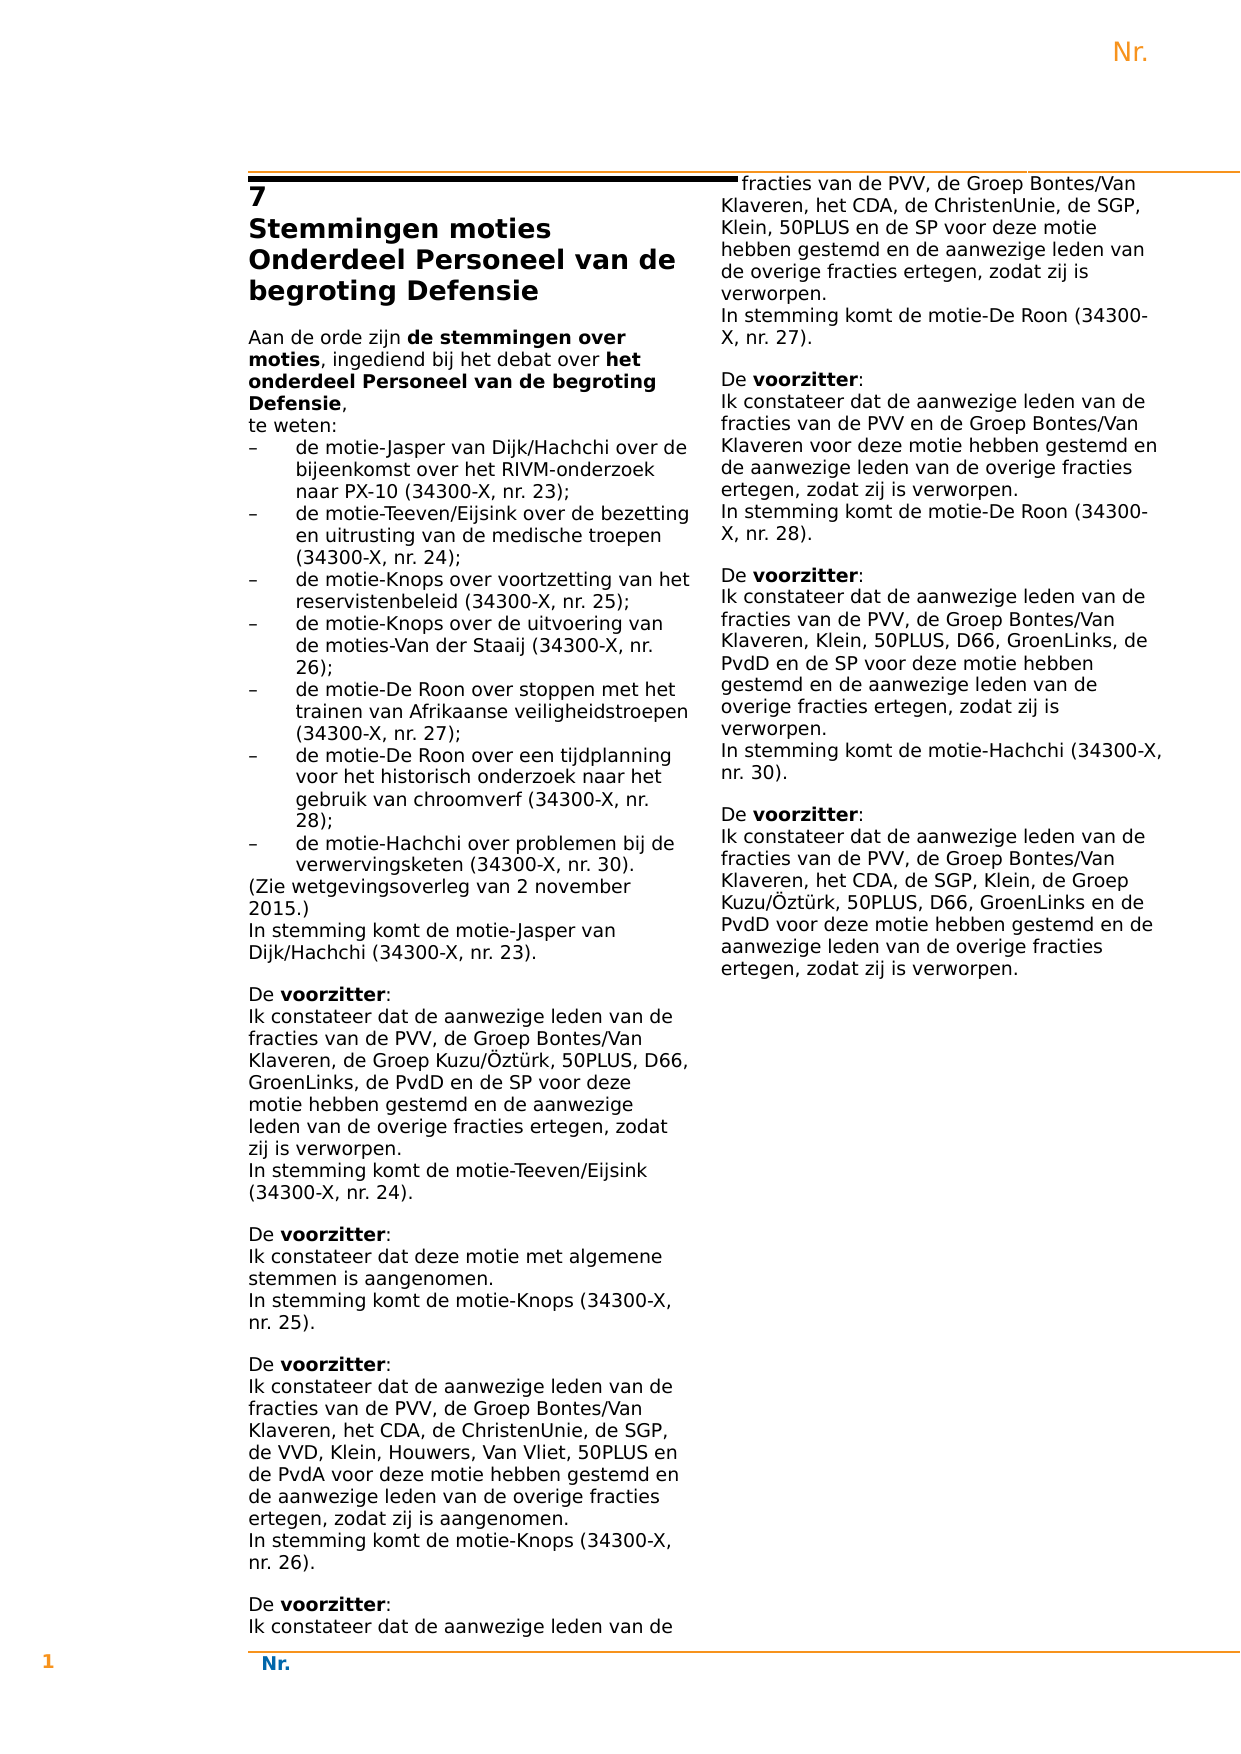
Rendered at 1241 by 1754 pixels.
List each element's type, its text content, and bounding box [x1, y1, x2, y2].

list de motie-Teeven/Eijsink over de bezetting en uitrusting van de medische troepen (34300-X, nr. 24); [248, 503, 691, 569]
text In stemming komt de motie-Knops (34300-X, nr. 25). [248, 1290, 691, 1334]
list de motie-Jasper van Dijk/Hachchi over de bijeenkomst over het RIVM-onderzoek naar PX-10 (34300-X, nr. 23); [248, 437, 691, 503]
text Ik constateer dat de aanwezige leden van de fracties van de PVV, de Groep Bontes/Van Klaveren, Klein, 50PLUS, D66, GroenLinks, de PvdD en de SP voor deze motie hebben gestemd en de aanwezige leden van de overige fracties ertegen, zodat zij is verworpen. [721, 586, 1163, 740]
text De voorzitter: [248, 984, 691, 1006]
text In stemming komt de motie-Hachchi (34300-X, nr. 30). [721, 740, 1163, 784]
text De voorzitter: [248, 1354, 691, 1376]
text In stemming komt de motie-Jasper van Dijk/Hachchi (34300-X, nr. 23). [248, 920, 691, 964]
text De voorzitter: [248, 1594, 691, 1616]
text In stemming komt de motie-Teeven/Eijsink (34300-X, nr. 24). [248, 1160, 691, 1204]
text De voorzitter: [721, 804, 1163, 826]
text Ik constateer dat de aanwezige leden van de fracties van de PVV, de Groep Bontes/Van Klaveren, het CDA, de ChristenUnie, de SGP, de VVD, Klein, Houwers, Van Vliet, 50PLUS en de PvdA voor deze motie hebben gestemd en de aanwezige leden van de overige fracties ertegen, zodat zij is aangenomen. [248, 1376, 691, 1530]
title 7 Stemmingen moties Onderdeel Personeel van de begroting Defensie [248, 182, 691, 307]
text Ik constateer dat de aanwezige leden van de [248, 1616, 691, 1638]
text In stemming komt de motie-Knops (34300-X, nr. 26). [248, 1530, 691, 1574]
text Aan de orde zijn de stemmingen over moties, ingediend bij het debat over het onderdeel Personeel van de begroting Defensie, [248, 327, 691, 415]
list de motie-Knops over voortzetting van het reservistenbeleid (34300-X, nr. 25); [248, 569, 691, 613]
text De voorzitter: [248, 1224, 691, 1246]
text (Zie wetgevingsoverleg van 2 november 2015.) [248, 876, 691, 920]
list de motie-Hachchi over problemen bij de verwervingsketen (34300-X, nr. 30). [248, 832, 691, 876]
list de motie-De Roon over stoppen met het trainen van Afrikaanse veiligheidstroepen (34300-X, nr. 27); [248, 678, 691, 744]
text fracties van de PVV, de Groep Bontes/Van Klaveren, het CDA, de ChristenUnie, de SGP, Klein, 50PLUS en de SP voor deze motie hebben gestemd en de aanwezige leden van de overige fracties ertegen, zodat zij is verworpen. [721, 173, 1163, 305]
text In stemming komt de motie-De Roon (34300-X, nr. 27). [721, 305, 1163, 349]
text Ik constateer dat de aanwezige leden van de fracties van de PVV en de Groep Bontes/Van Klaveren voor deze motie hebben gestemd en de aanwezige leden van de overige fracties ertegen, zodat zij is verworpen. [721, 391, 1163, 501]
text Ik constateer dat deze motie met algemene stemmen is aangenomen. [248, 1246, 691, 1290]
text Ik constateer dat de aanwezige leden van de fracties van de PVV, de Groep Bontes/Van Klaveren, het CDA, de SGP, Klein, de Groep Kuzu/Öztürk, 50PLUS, D66, GroenLinks en de PvdD voor deze motie hebben gestemd en de aanwezige leden van de overige fracties ertegen, zodat zij is verworpen. [721, 826, 1163, 980]
list de motie-Knops over de uitvoering van de moties-Van der Staaij (34300-X, nr. 26); [248, 613, 691, 678]
text De voorzitter: [721, 564, 1163, 586]
text te weten: [248, 415, 691, 437]
list de motie-De Roon over een tijdplanning voor het historisch onderzoek naar het gebruik van chroomverf (34300-X, nr. 28); [248, 744, 691, 832]
text Ik constateer dat de aanwezige leden van de fracties van de PVV, de Groep Bontes/Van Klaveren, de Groep Kuzu/Öztürk, 50PLUS, D66, GroenLinks, de PvdD en de SP voor deze motie hebben gestemd en de aanwezige leden van de overige fracties ertegen, zodat zij is verworpen. [248, 1006, 691, 1160]
text De voorzitter: [721, 369, 1163, 391]
text In stemming komt de motie-De Roon (34300-X, nr. 28). [721, 501, 1163, 544]
